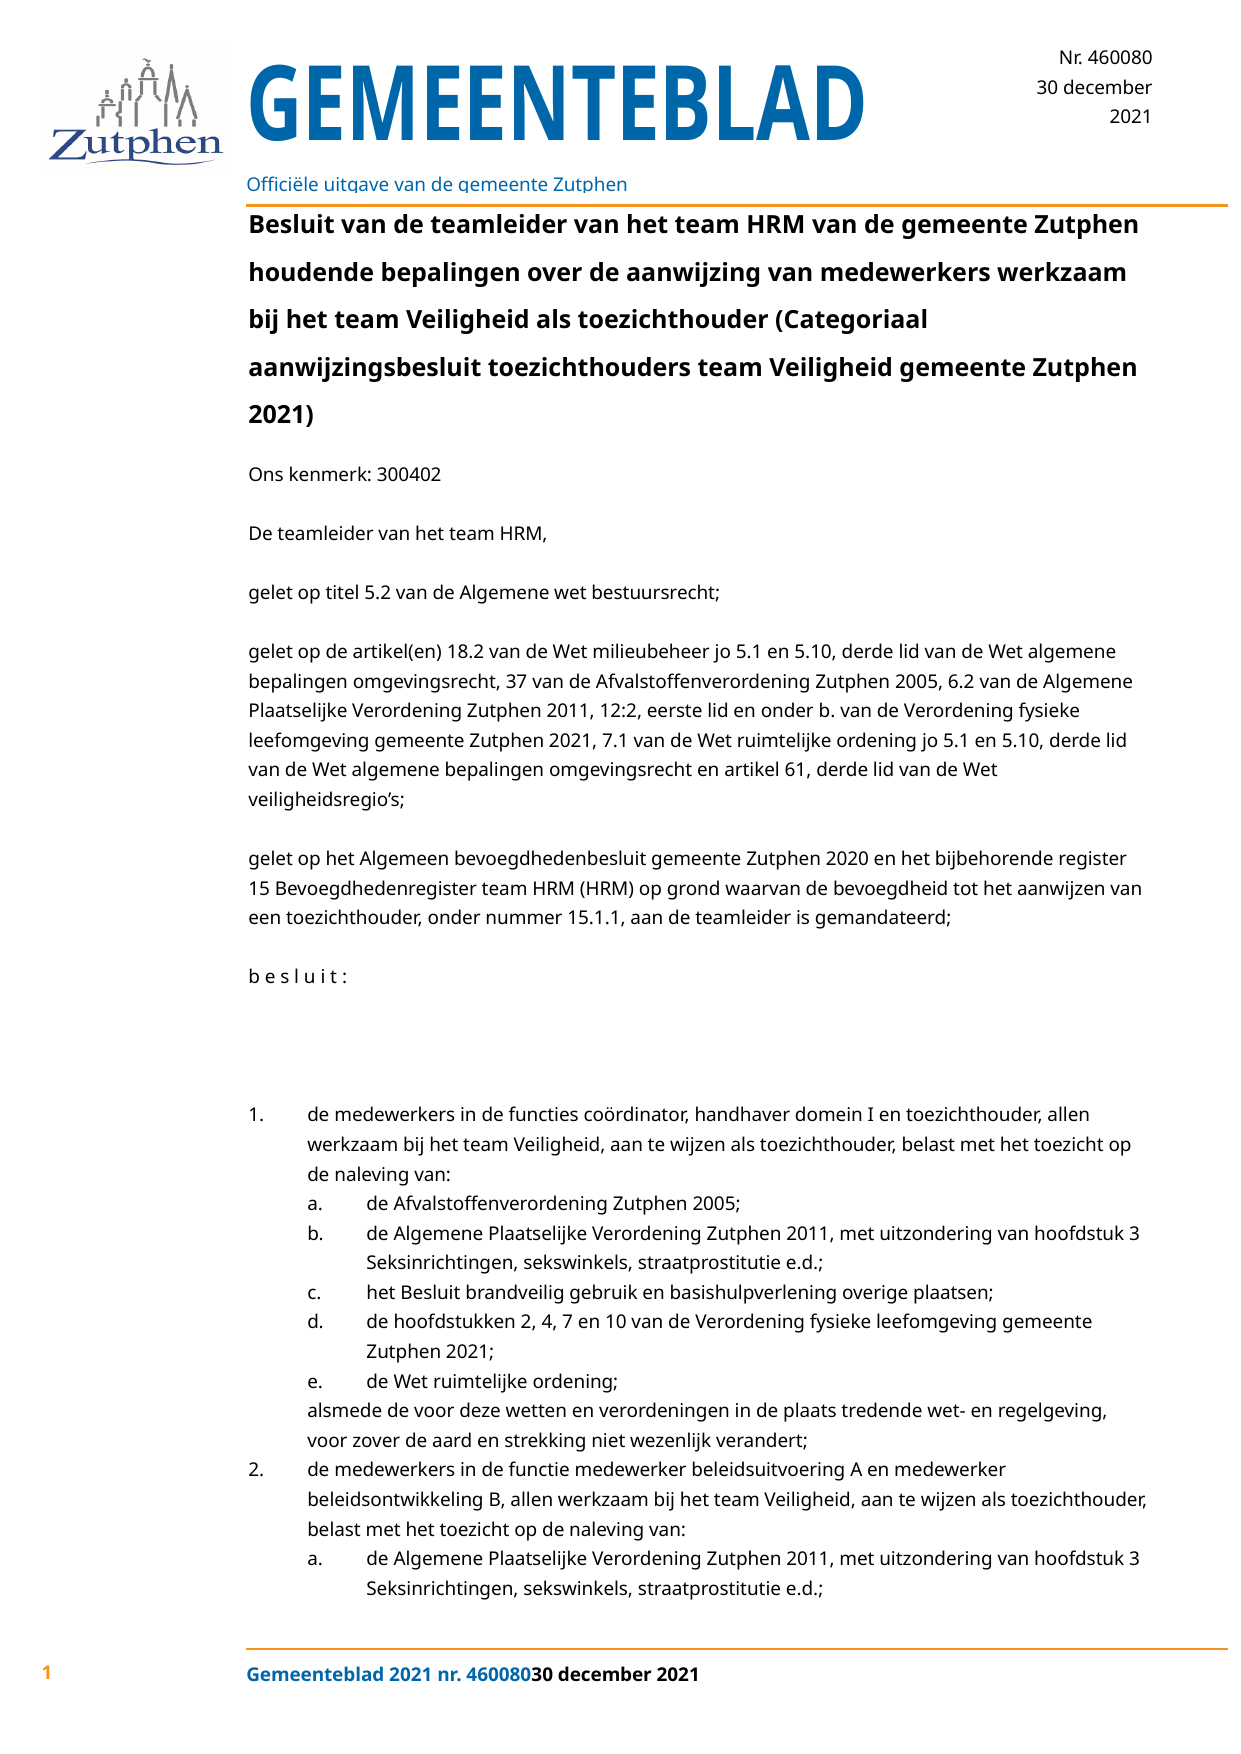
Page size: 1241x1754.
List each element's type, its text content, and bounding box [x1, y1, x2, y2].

list de Afvalstoffenverordening Zutphen 2005; [307, 1190, 1152, 1216]
text De teamleider van het team HRM, [248, 520, 1152, 546]
text gelet op het Algemeen bevoegdhedenbesluit gemeente Zutphen 2020 en het bijbehorende register 15 Bevoegdhedenregister team HRM (HRM) op grond waarvan de bevoegdheid tot het aanwijzen van een toezichthouder, onder nummer 15.1.1, aan de teamleider is gemandateerd; [248, 845, 1152, 930]
list de Algemene Plaatselijke Verordening Zutphen 2011, met uitzondering van hoofdstuk 3 Seksinrichtingen, sekswinkels, straatprostitutie e.d.; [307, 1545, 1152, 1601]
picture [41, 47, 231, 172]
list de Algemene Plaatselijke Verordening Zutphen 2011, met uitzondering van hoofdstuk 3 Seksinrichtingen, sekswinkels, straatprostitutie e.d.; [307, 1220, 1152, 1275]
text b e s l u i t : [248, 964, 1152, 989]
text gelet op titel 5.2 van de Algemene wet bestuursrecht; [248, 579, 1152, 605]
list de medewerkers in de functie medewerker beleidsuitvoering A en medewerker beleidsontwikkeling B, allen werkzaam bij het team Veiligheid, aan te wijzen als toezichthouder, belast met het toezicht op de naleving van: [248, 1457, 1152, 1542]
text gelet op de artikel(en) 18.2 van de Wet milieubeheer jo 5.1 en 5.10, derde lid van de Wet algemene bepalingen omgevingsrecht, 37 van de Afvalstoffenverordening Zutphen 2005, 6.2 van de Algemene Plaatselijke Verordening Zutphen 2011, 12:2, eerste lid en onder b. van de Verordening fysieke leefomgeving gemeente Zutphen 2021, 7.1 van de Wet ruimtelijke ordening jo 5.1 en 5.10, derde lid van de Wet algemene bepalingen omgevingsrecht en artikel 61, derde lid van de Wet veiligheidsregio’s; [248, 638, 1152, 812]
list de Wet ruimtelijke ordening; [307, 1368, 1152, 1394]
text Besluit van de teamleider van het team HRM van de gemeente Zutphen houdende bepalingen over de aanwijzing van medewerkers werkzaam bij het team Veiligheid als toezichthouder (Categoriaal aanwijzingsbesluit toezichthouders team Veiligheid gemeente Zutphen 2021) [248, 207, 1152, 431]
list de medewerkers in de functies coördinator, handhaver domein I en toezichthouder, allen werkzaam bij het team Veiligheid, aan te wijzen als toezichthouder, belast met het toezicht op de naleving van: [248, 1102, 1152, 1187]
list alsmede de voor deze wetten en verordeningen in de plaats tredende wet- en regelgeving, voor zover de aard en strekking niet wezenlijk verandert; [248, 1397, 1152, 1453]
text Ons kenmerk: 300402 [248, 461, 1152, 486]
list het Besluit brandveilig gebruik en basishulpverlening overige plaatsen; [307, 1279, 1152, 1305]
list de hoofdstukken 2, 4, 7 en 10 van de Verordening fysieke leefomgeving gemeente Zutphen 2021; [307, 1309, 1152, 1364]
